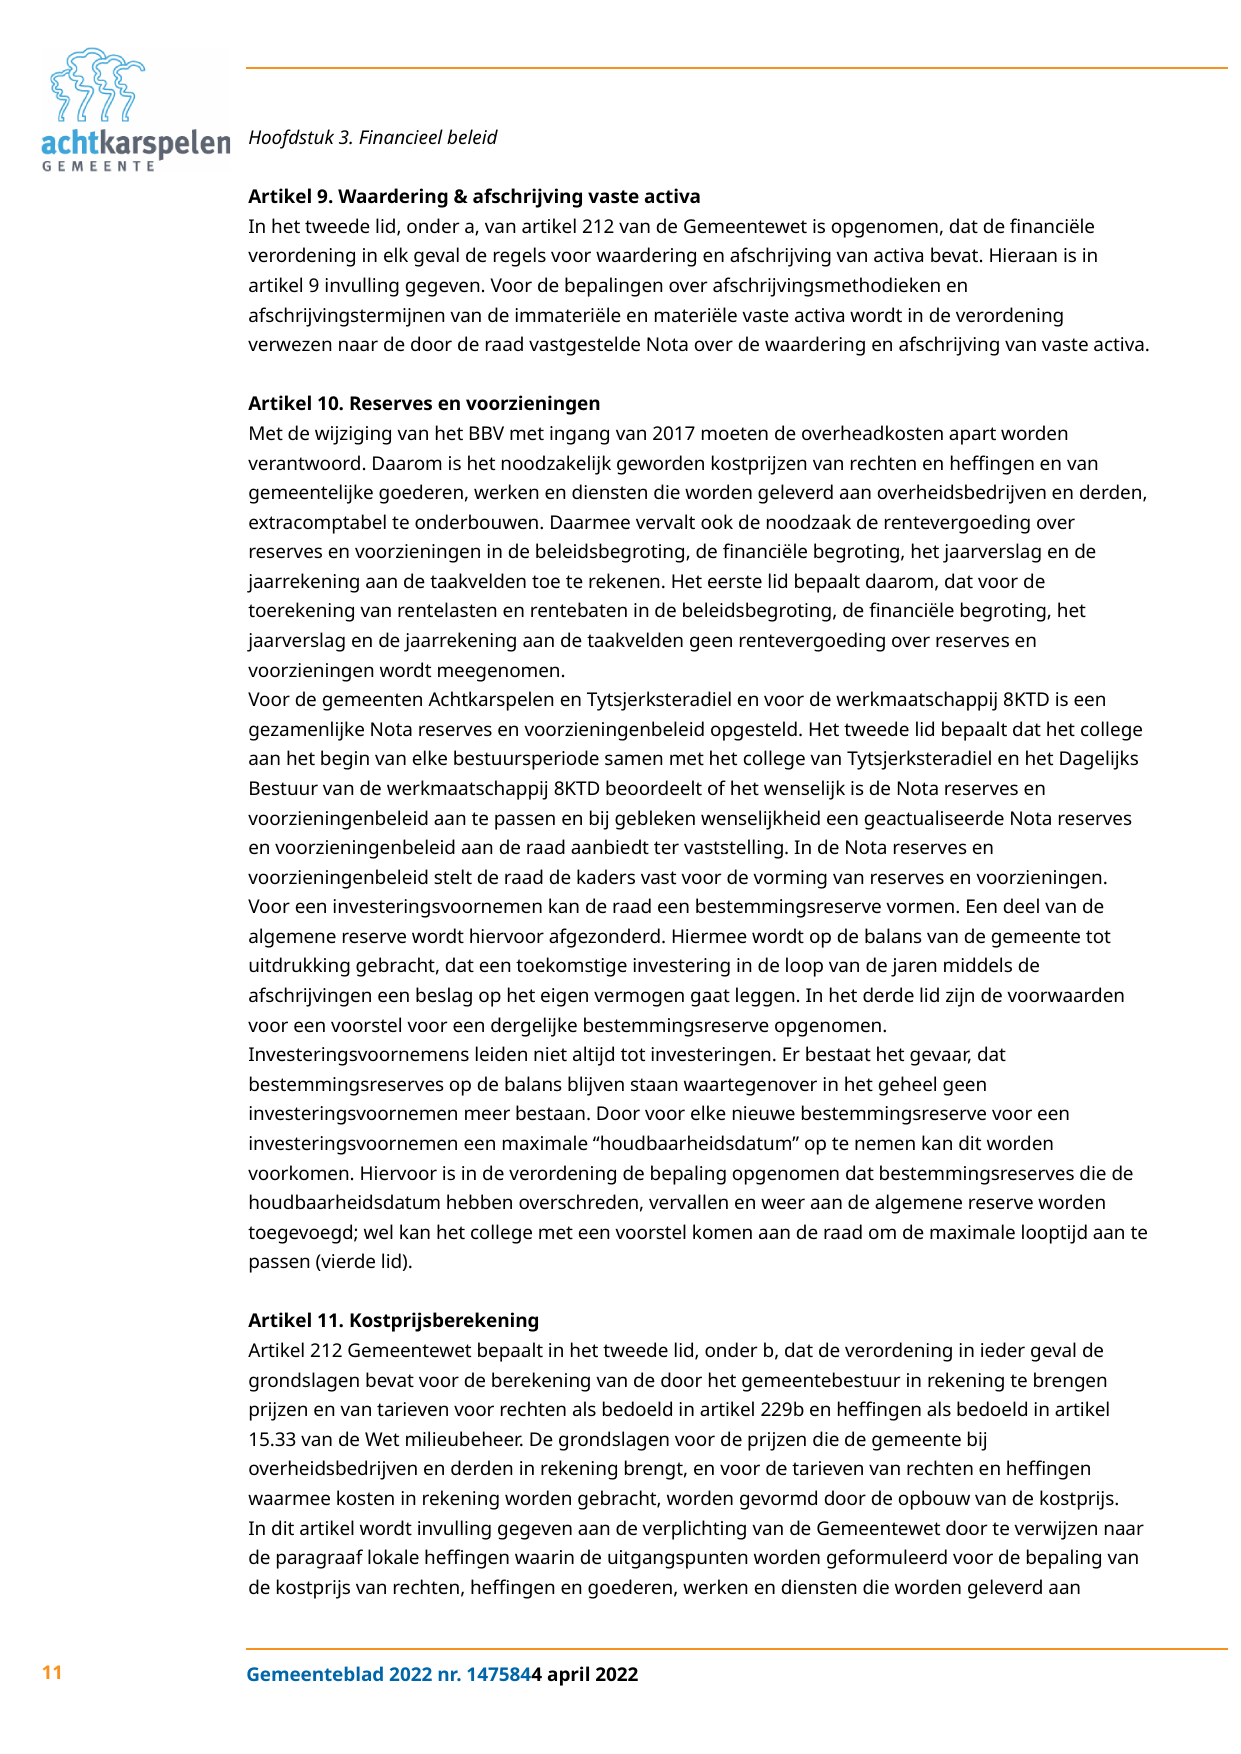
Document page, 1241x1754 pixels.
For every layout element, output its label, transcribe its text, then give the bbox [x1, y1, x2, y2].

text Voor een investeringsvoornemen kan de raad een bestemmingsreserve vormen. Een deel van de algemene reserve wordt hiervoor afgezonderd. Hiermee wordt op de balans van de gemeente tot uitdrukking gebracht, dat een toekomstige investering in de loop van de jaren middels de afschrijvingen een beslag op het eigen vermogen gaat leggen. In het derde lid zijn de voorwaarden voor een voorstel voor een dergelijke bestemmingsreserve opgenomen. [248, 893, 1152, 1038]
text Artikel 11. Kostprijsberekening [248, 1308, 1152, 1333]
text Hoofdstuk 3. Financieel beleid [248, 124, 1152, 150]
text Artikel 10. Reserves en voorzieningen [248, 391, 1152, 416]
text Met de wijziging van het BBV met ingang van 2017 moeten de overheadkosten apart worden verantwoord. Daarom is het noodzakelijk geworden kostprijzen van rechten en heffingen en van gemeentelijke goederen, werken en diensten die worden geleverd aan overheidsbedrijven en derden, extracomptabel te onderbouwen. Daarmee vervalt ook de noodzaak de rentevergoeding over reserves en voorzieningen in de beleidsbegroting, de financiële begroting, het jaarverslag en de jaarrekening aan de taakvelden toe te rekenen. Het eerste lid bepaalt daarom, dat voor de toerekening van rentelasten en rentebaten in de beleidsbegroting, de financiële begroting, het jaarverslag en de jaarrekening aan de taakvelden geen rentevergoeding over reserves en voorzieningen wordt meegenomen. [248, 420, 1152, 683]
text Artikel 212 Gemeentewet bepaalt in het tweede lid, onder b, dat de verordening in ieder geval de grondslagen bevat voor de berekening van de door het gemeentebestuur in rekening te brengen prijzen en van tarieven voor rechten als bedoeld in artikel 229b en heffingen als bedoeld in artikel 15.33 van de Wet milieubeheer. De grondslagen voor de prijzen die de gemeente bij overheidsbedrijven en derden in rekening brengt, en voor de tarieven van rechten en heffingen waarmee kosten in rekening worden gebracht, worden gevormd door de opbouw van de kostprijs. [248, 1337, 1152, 1511]
text Investeringsvoornemens leiden niet altijd tot investeringen. Er bestaat het gevaar, dat bestemmingsreserves op de balans blijven staan waartegenover in het geheel geen investeringsvoornemen meer bestaan. Door voor elke nieuwe bestemmingsreserve voor een investeringsvoornemen een maximale “houdbaarheidsdatum” op te nemen kan dit worden voorkomen. Hiervoor is in de verordening de bepaling opgenomen dat bestemmingsreserves die de houdbaarheidsdatum hebben overschreden, vervallen en weer aan de algemene reserve worden toegevoegd; wel kan het college met een voorstel komen aan de raad om de maximale looptijd aan te passen (vierde lid). [248, 1041, 1152, 1274]
text In het tweede lid, onder a, van artikel 212 van de Gemeentewet is opgenomen, dat de financiële verordening in elk geval de regels voor waardering en afschrijving van activa bevat. Hieraan is in artikel 9 invulling gegeven. Voor de bepalingen over afschrijvingsmethodieken en afschrijvingstermijnen van de immateriële en materiële vaste activa wordt in de verordening verwezen naar de door de raad vastgestelde Nota over de waardering en afschrijving van vaste activa. [248, 213, 1152, 357]
text In dit artikel wordt invulling gegeven aan de verplichting van de Gemeentewet door te verwijzen naar de paragraaf lokale heffingen waarin de uitgangspunten worden geformuleerd voor de bepaling van de kostprijs van rechten, heffingen en goederen, werken en diensten die worden geleverd aan [248, 1515, 1152, 1600]
text Artikel 9. Waardering & afschrijving vaste activa [248, 183, 1152, 209]
text Voor de gemeenten Achtkarspelen en Tytsjerksteradiel en voor de werkmaatschappij 8KTD is een gezamenlijke Nota reserves en voorzieningenbeleid opgesteld. Het tweede lid bepaalt dat het college aan het begin van elke bestuursperiode samen met het college van Tytsjerksteradiel en het Dagelijks Bestuur van de werkmaatschappij 8KTD beoordeelt of het wenselijk is de Nota reserves en voorzieningenbeleid aan te passen en bij gebleken wenselijkheid een geactualiseerde Nota reserves en voorzieningenbeleid aan de raad aanbiedt ter vaststelling. In de Nota reserves en voorzieningenbeleid stelt de raad de kaders vast voor de vorming van reserves en voorzieningen. [248, 686, 1152, 890]
picture [41, 47, 231, 172]
